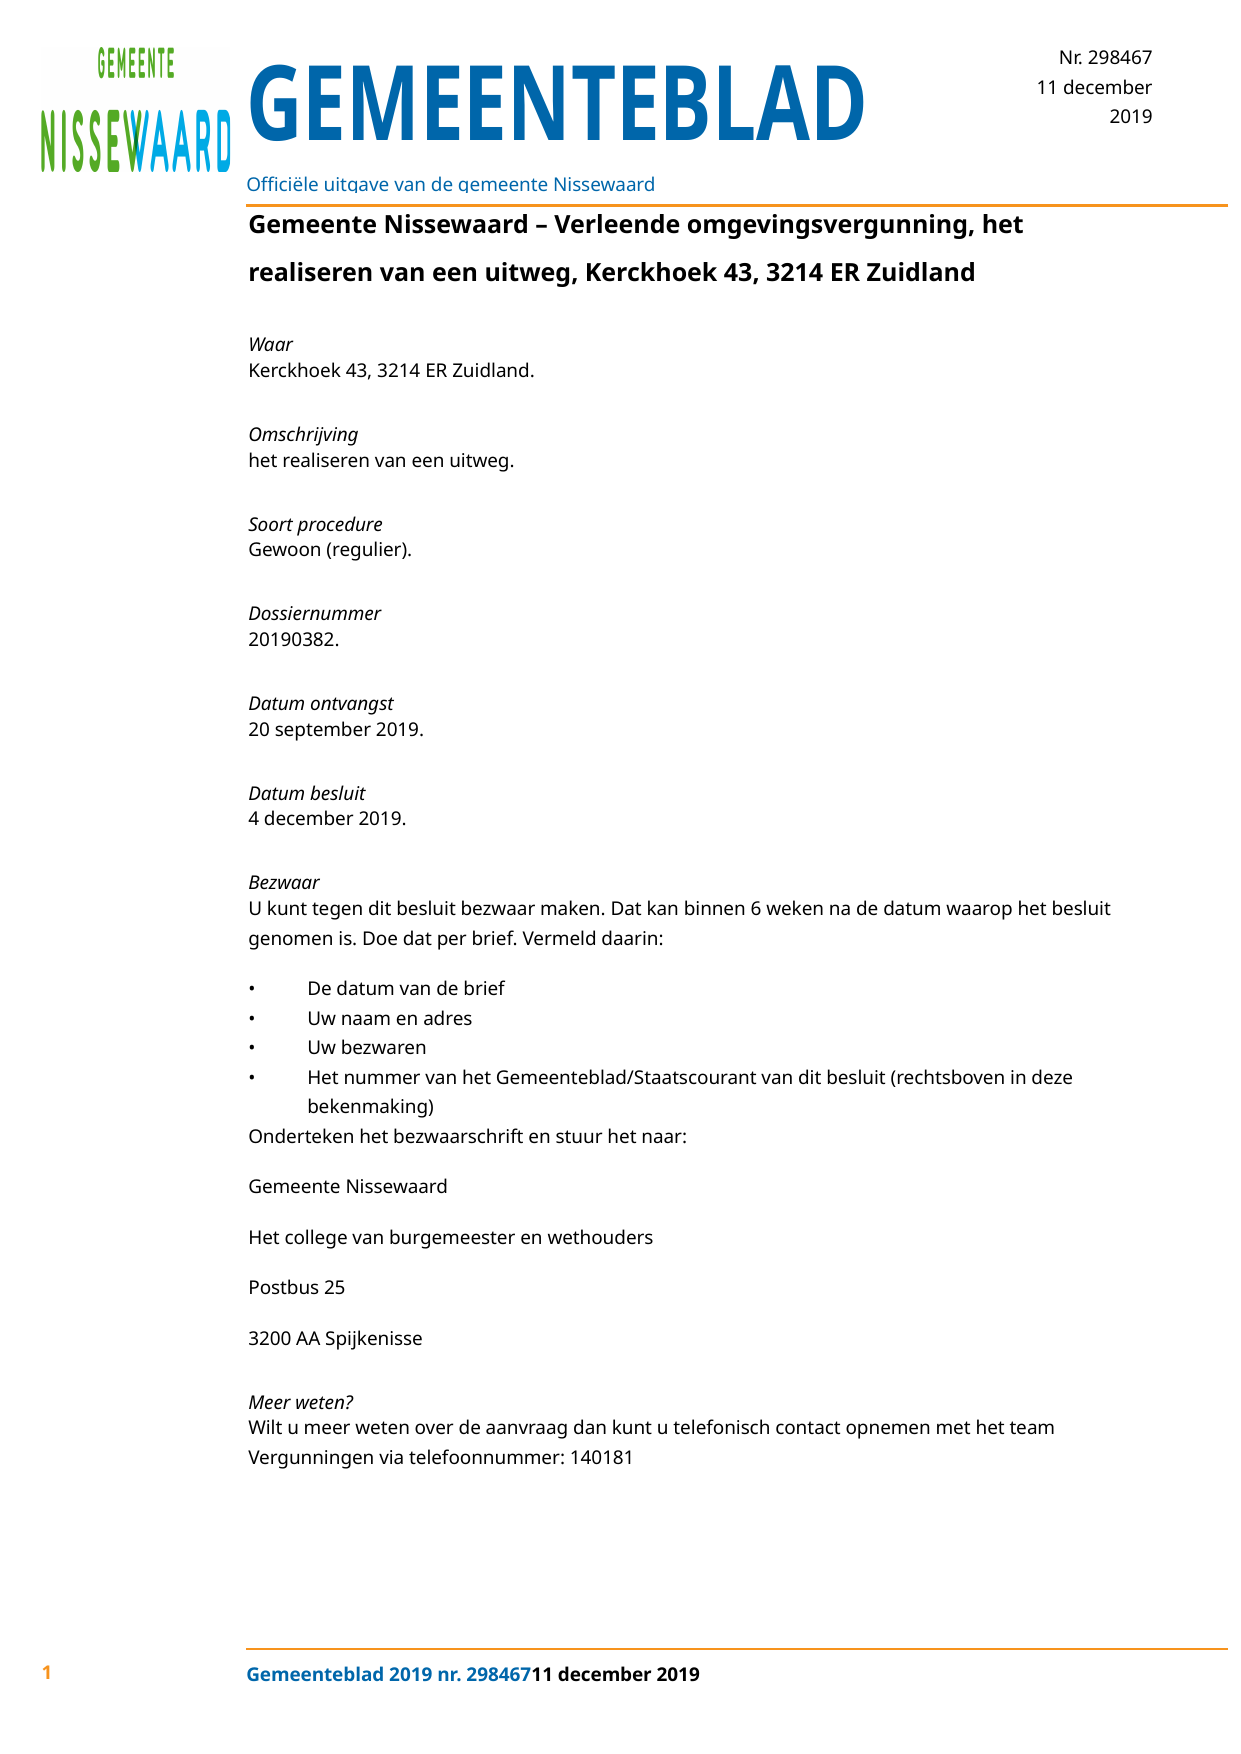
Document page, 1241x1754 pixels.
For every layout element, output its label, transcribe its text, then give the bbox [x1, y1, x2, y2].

text 20190382. [248, 626, 1152, 652]
text Het college van burgemeester en wethouders [248, 1224, 1152, 1250]
text Wilt u meer weten over de aanvraag dan kunt u telefonisch contact opnemen met het team Vergunningen via telefoonnummer: 140181 [248, 1414, 1152, 1470]
picture [154, 157, 165, 172]
text Waar [248, 331, 1152, 357]
text Postbus 25 [248, 1274, 1152, 1300]
picture [41, 47, 231, 172]
picture [176, 157, 187, 172]
text Onderteken het bezwaarschrift en stuur het naar: [248, 1123, 1152, 1149]
list Uw bezwaren [248, 1034, 1152, 1060]
picture [201, 122, 206, 138]
text U kunt tegen dit besluit bezwaar maken. Dat kan binnen 6 weken na de datum waarop het besluit genomen is. Doe dat per brief. Vermeld daarin: [248, 895, 1152, 951]
picture [222, 122, 227, 160]
text 4 december 2019. [248, 806, 1152, 831]
list Uw naam en adres [248, 1005, 1152, 1031]
text Bezwaar [248, 869, 1152, 895]
text het realiseren van een uitweg. [248, 447, 1152, 473]
text Gemeente Nissewaard [248, 1174, 1152, 1199]
list De datum van de brief [248, 975, 1152, 1001]
text Datum besluit [248, 780, 1152, 806]
text Gewoon (regulier). [248, 537, 1152, 562]
text Dossiernummer [248, 601, 1152, 626]
text 20 september 2019. [248, 716, 1152, 742]
text Omschrijving [248, 421, 1152, 447]
text Datum ontvangst [248, 690, 1152, 716]
text Kerckhoek 43, 3214 ER Zuidland. [248, 357, 1152, 383]
text Gemeente Nissewaard – Verleende omgevingsvergunning, het realiseren van een uitweg, Kerckhoek 43, 3214 ER Zuidland [248, 207, 1152, 288]
list Het nummer van het Gemeenteblad/Staatscourant van dit besluit (rechtsboven in deze bekenmaking) [248, 1064, 1152, 1119]
text Soort procedure [248, 511, 1152, 537]
picture [200, 151, 206, 172]
text 3200 AA Spijkenisse [248, 1325, 1152, 1351]
text Meer weten? [248, 1389, 1152, 1414]
